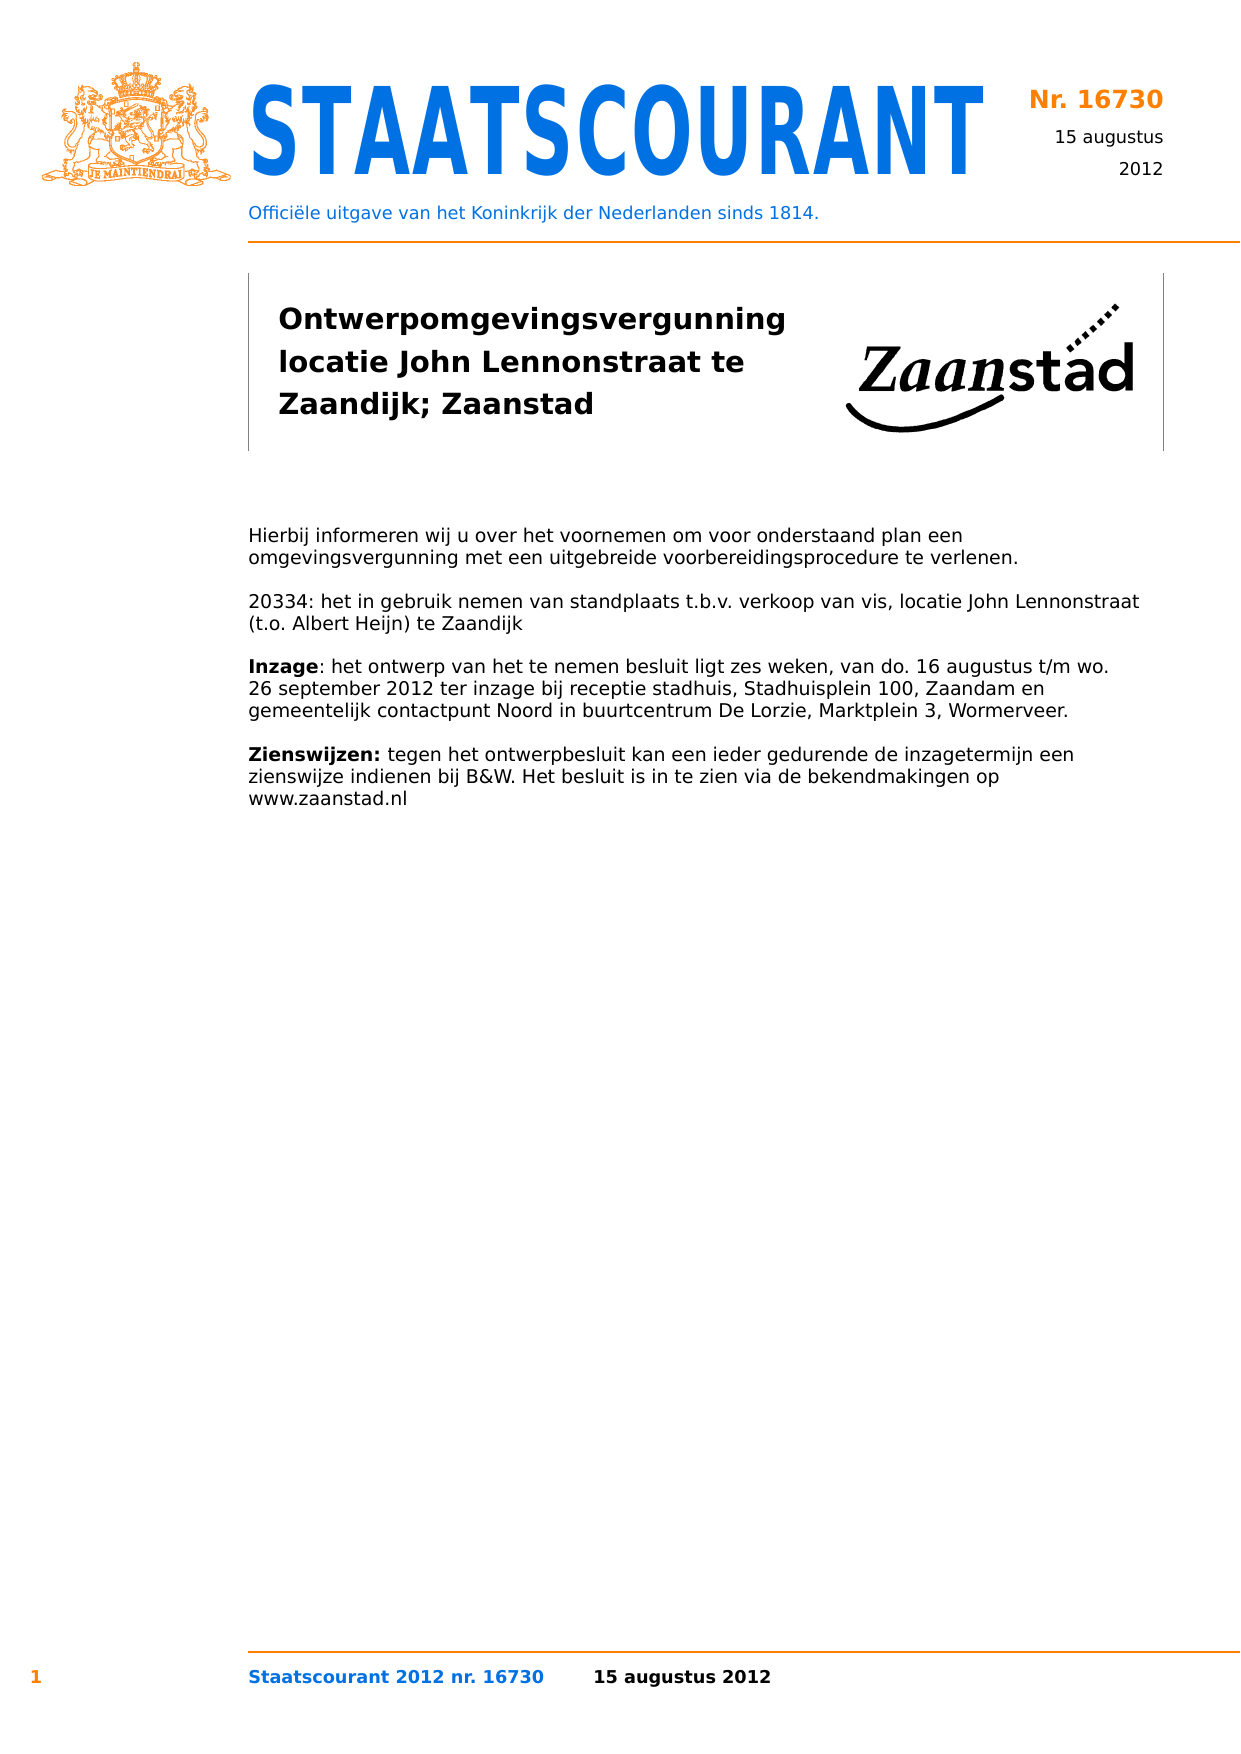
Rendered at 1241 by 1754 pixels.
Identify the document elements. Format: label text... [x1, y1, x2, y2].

picture [844, 302, 1134, 433]
table_header Nr. 16730 [998, 62, 1240, 121]
table_cell Officiële uitgave van het Koninkrijk der Nederlanden sinds 1814. [248, 203, 1240, 241]
text Hierbij informeren wij u over het voornemen om voor onderstaand plan een omgevingsvergunning met een uitgebreide voorbereidingsprocedure te verlenen. [248, 525, 1163, 569]
subtitle Ontwerpomgevingsvergunning locatie John Lennonstraat te Zaandijk; Zaanstad [249, 273, 1163, 451]
picture [41, 62, 231, 186]
text Zienswijzen: tegen het ontwerpbesluit kan een ieder gedurende de inzagetermijn een zienswijze indienen bij B&W. Het besluit is in te zien via de bekendmakingen op www.zaanstad.nl [248, 744, 1163, 810]
table_cell 15 augustus [998, 121, 1240, 153]
text Inzage: het ontwerp van het te nemen besluit ligt zes weken, van do. 16 augustus t/m wo. 26 september 2012 ter inzage bij receptie stadhuis, Stadhuisplein 100, Zaandam en gemeentelijk contactpunt Noord in buurtcentrum De Lorzie, Marktplein 3, Wormerveer. [248, 656, 1163, 722]
table_header [25, 62, 248, 241]
text 20334: het in gebruik nemen van standplaats t.b.v. verkoop van vis, locatie John Lennonstraat (t.o. Albert Heijn) te Zaandijk [248, 591, 1163, 634]
table_cell 2012 [998, 153, 1240, 203]
table_header STAATSCOURANT [248, 62, 998, 203]
